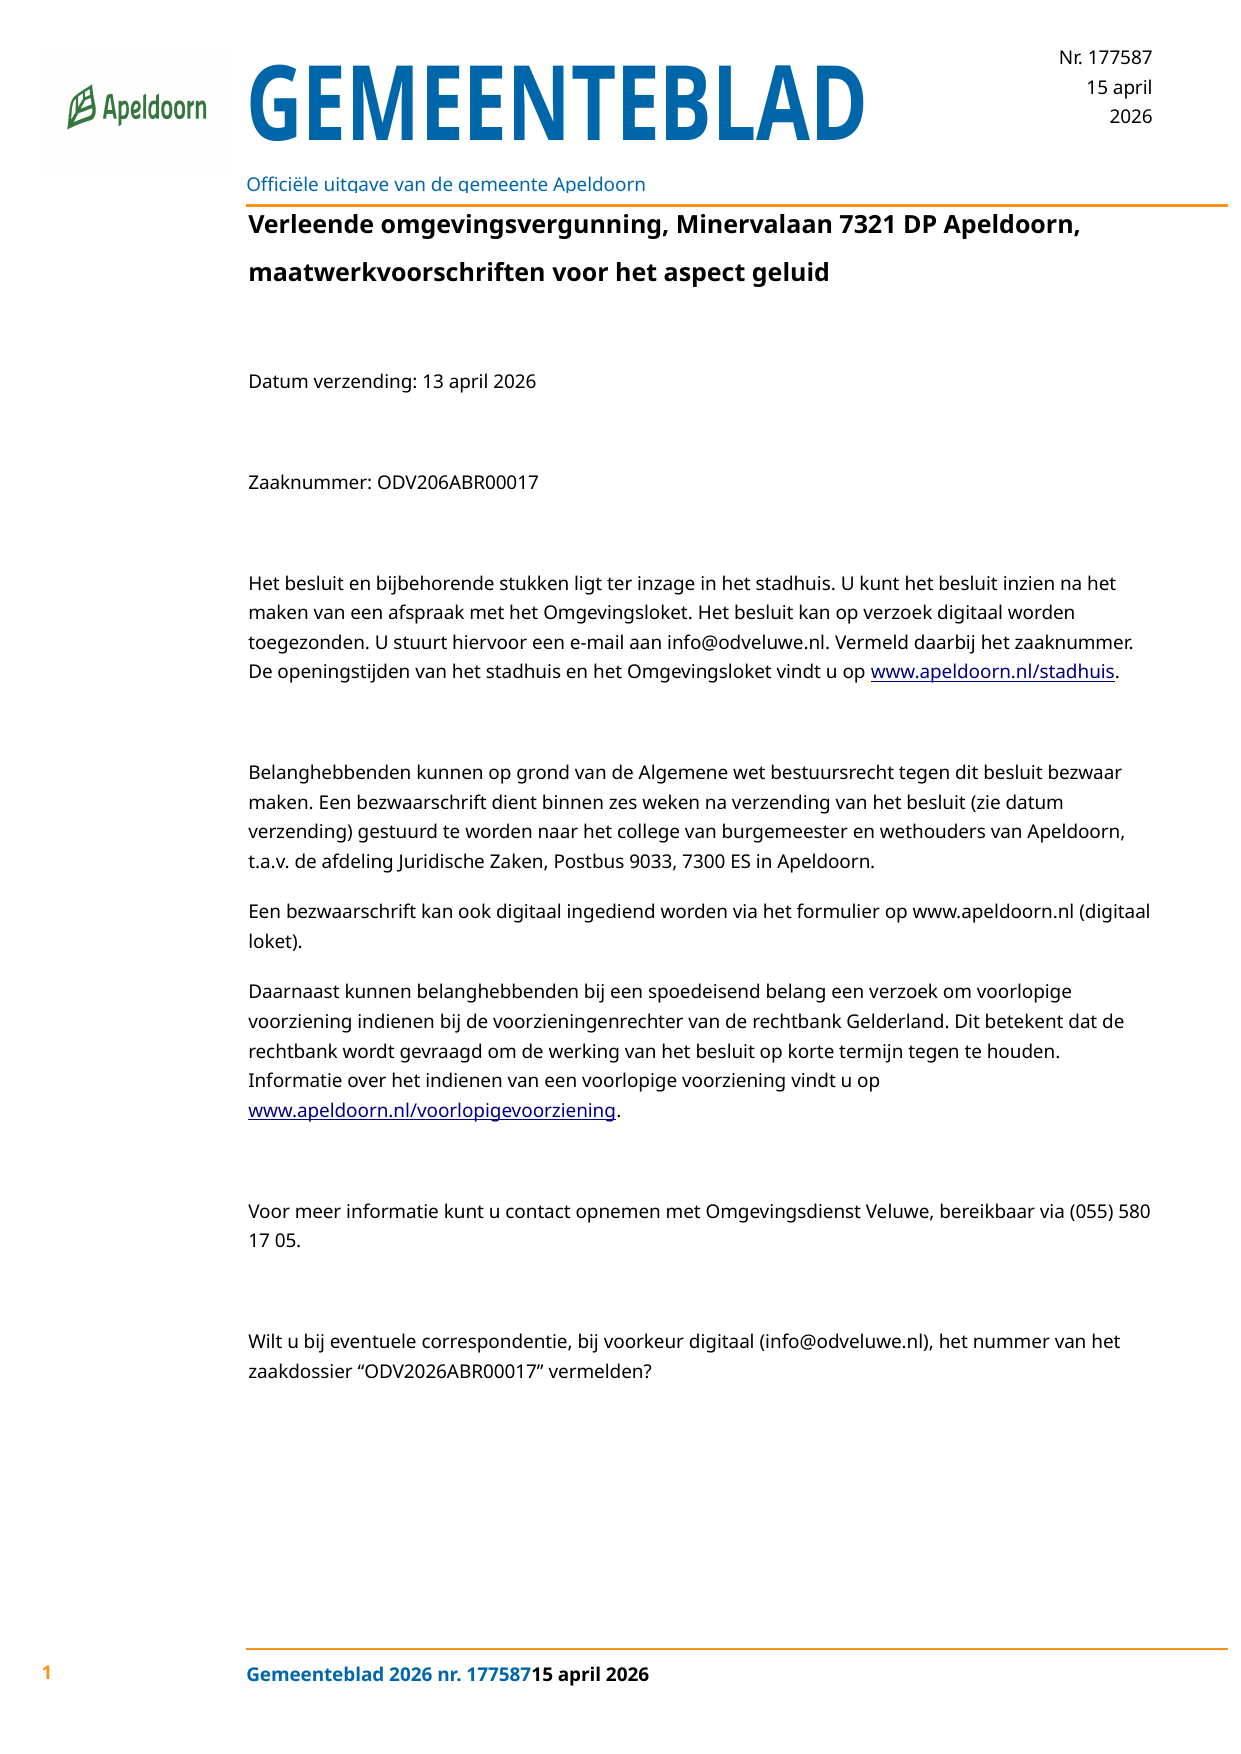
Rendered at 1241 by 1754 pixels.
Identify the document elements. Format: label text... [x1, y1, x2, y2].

text Een bezwaarschrift kan ook digitaal ingediend worden via het formulier op www.apeldoorn.nl (digitaal loket). [248, 899, 1152, 954]
text Belanghebbenden kunnen op grond van de Algemene wet bestuursrecht tegen dit besluit bezwaar maken. Een bezwaarschrift dient binnen zes weken na verzending van het besluit (zie datum verzending) gestuurd te worden naar het college van burgemeester en wethouders van Apeldoorn, t.a.v. de afdeling Juridische Zaken, Postbus 9033, 7300 ES in Apeldoorn. [248, 759, 1152, 874]
text Verleende omgevingsvergunning, Minervalaan 7321 DP Apeldoorn, maatwerkvoorschriften voor het aspect geluid [248, 207, 1152, 288]
text Daarnaast kunnen belanghebbenden bij een spoedeisend belang een verzoek om voorlopige voorziening indienen bij de voorzieningenrechter van de rechtbank Gelderland. Dit betekent dat de rechtbank wordt gevraagd om de werking van het besluit op korte termijn tegen te houden. Informatie over het indienen van een voorlopige voorziening vindt u op www.apeldoorn.nl/voorlopigevoorziening. [248, 979, 1152, 1123]
picture [41, 47, 231, 172]
text Het besluit en bijbehorende stukken ligt ter inzage in het stadhuis. U kunt het besluit inzien na het maken van een afspraak met het Omgevingsloket. Het besluit kan op verzoek digitaal worden toegezonden. U stuurt hiervoor een e-mail aan info@odveluwe.nl. Vermeld daarbij het zaaknummer. De openingstijden van het stadhuis en het Omgevingsloket vindt u op www.apeldoorn.nl/stadhuis. [248, 570, 1152, 684]
text Zaaknummer: ODV206ABR00017 [248, 469, 1152, 495]
text Wilt u bij eventuele correspondentie, bij voorkeur digitaal (info@odveluwe.nl), het nummer van het zaakdossier “ODV2026ABR00017” vermelden? [248, 1328, 1152, 1384]
text Datum verzending: 13 april 2026 [248, 368, 1152, 394]
text Voor meer informatie kunt u contact opnemen met Omgevingsdienst Veluwe, bereikbaar via (055) 580 17 05. [248, 1198, 1152, 1253]
